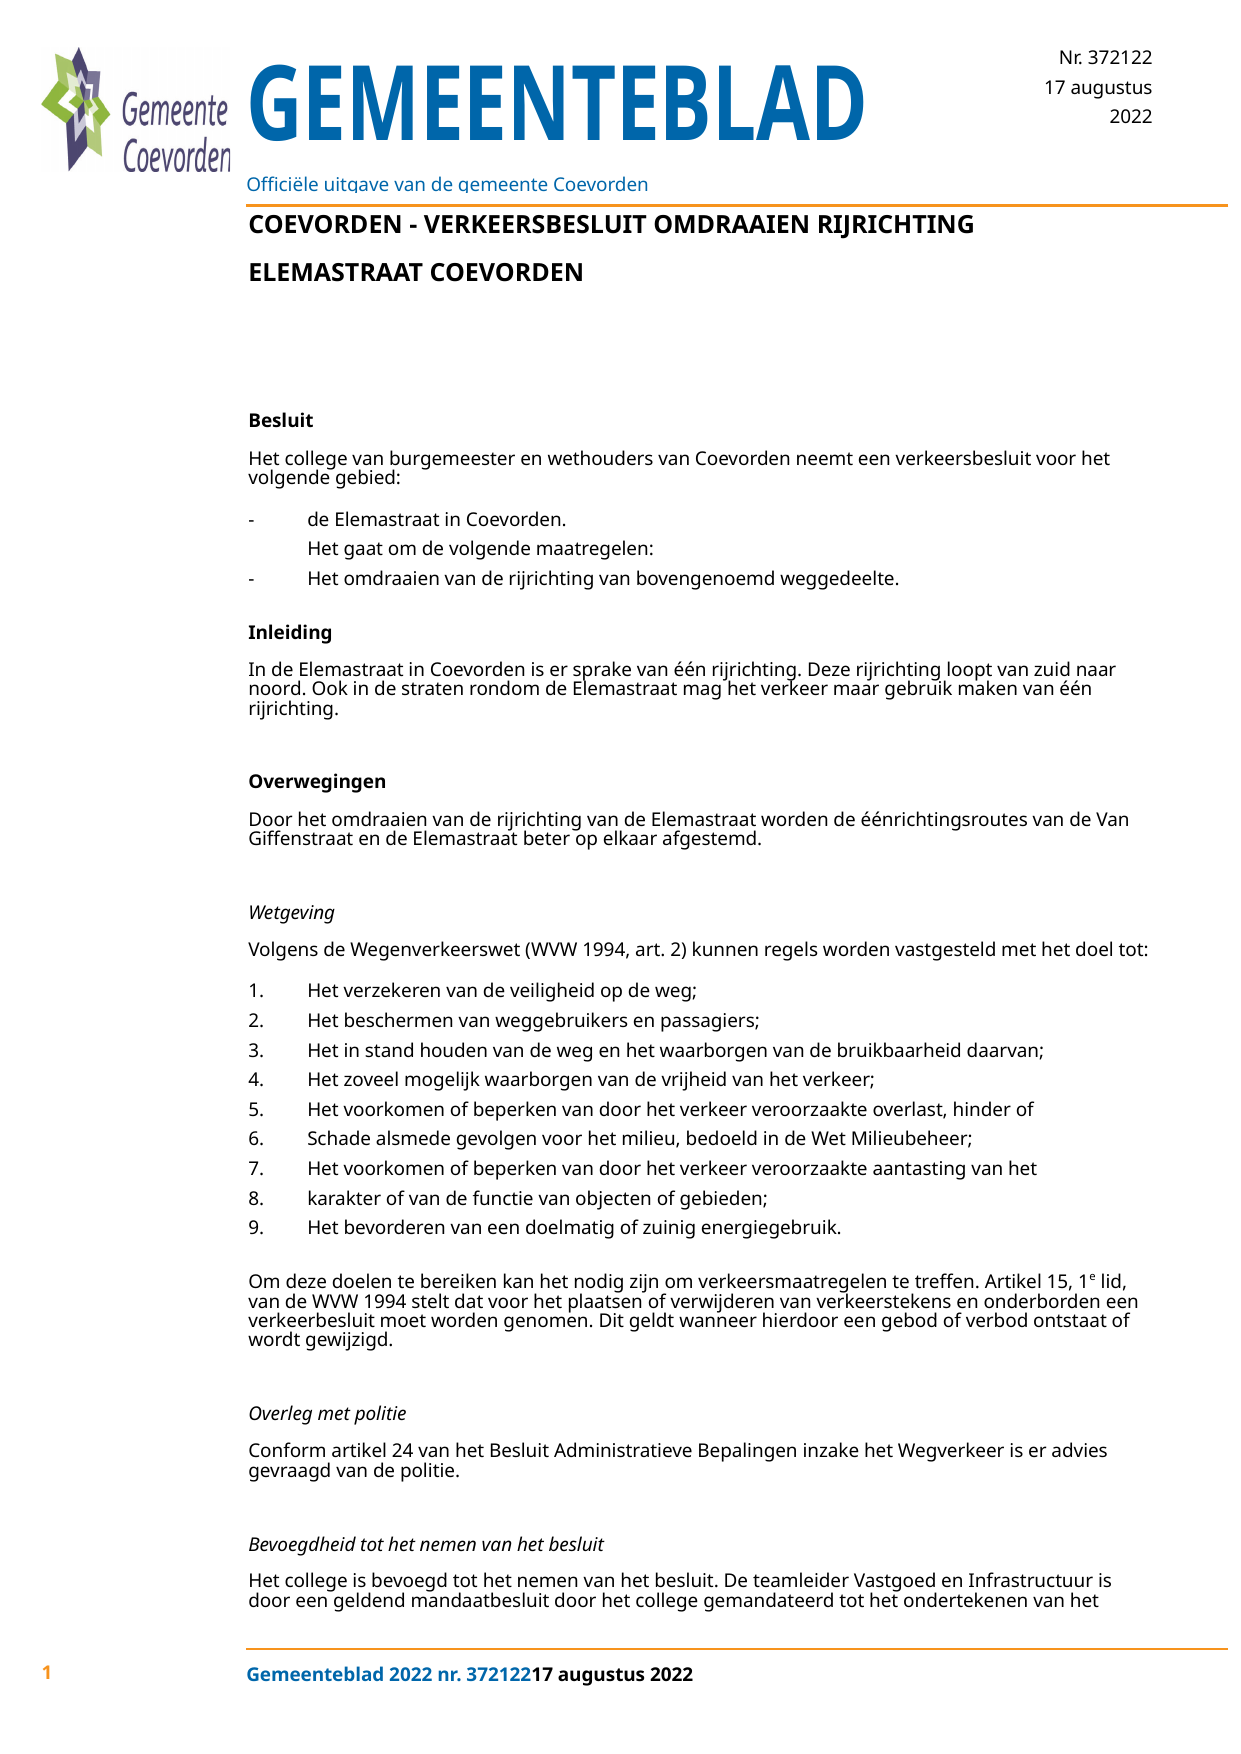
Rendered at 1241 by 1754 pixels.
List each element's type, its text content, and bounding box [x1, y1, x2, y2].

list Het voorkomen of beperken van door het verkeer veroorzaakte overlast, hinder of [248, 1096, 1152, 1122]
text Volgens de Wegenverkeerswet (WVW 1994, art. 2) kunnen regels worden vastgesteld met het doel tot: [248, 941, 1152, 960]
text COEVORDEN - VERKEERSBESLUIT OMDRAAIEN RIJRICHTING ELEMASTRAAT COEVORDEN [248, 207, 1152, 288]
text Besluit [248, 412, 1152, 432]
text Wetgeving [248, 904, 1152, 923]
text Overleg met politie [248, 1405, 1152, 1424]
list Het bevorderen van een doelmatig of zuinig energiegebruik. [248, 1214, 1152, 1240]
list Het zoveel mogelijk waarborgen van de vrijheid van het verkeer; [248, 1066, 1152, 1092]
list Het in stand houden van de weg en het waarborgen van de bruikbaarheid daarvan; [248, 1037, 1152, 1063]
list de Elemastraat in Coevorden. [248, 506, 1152, 531]
list Het omdraaien van de rijrichting van bovengenoemd weggedeelte. [248, 565, 1152, 591]
list Het verzekeren van de veiligheid op de weg; [248, 978, 1152, 1003]
text Inleiding [248, 624, 1152, 643]
list Het beschermen van weggebruikers en passagiers; [248, 1007, 1152, 1033]
text Om deze doelen te bereiken kan het nodig zijn om verkeersmaatregelen te treffen. Artikel 15, 1e lid, van de WVW 1994 stelt dat voor het plaatsen of verwijderen van verkeerstekens en onderborden een verkeerbesluit moet worden genomen. Dit geldt wanneer hierdoor een gebod of verbod ontstaat of wordt gewijzigd. [248, 1273, 1152, 1351]
text Het college van burgemeester en wethouders van Coevorden neemt een verkeersbesluit voor het volgende gebied: [248, 449, 1152, 488]
list Het voorkomen of beperken van door het verkeer veroorzaakte aantasting van het [248, 1155, 1152, 1181]
text In de Elemastraat in Coevorden is er sprake van één rijrichting. Deze rijrichting loopt van zuid naar noord. Ook in de straten rondom de Elemastraat mag het verkeer maar gebruik maken van één rijrichting. [248, 661, 1152, 719]
text Door het omdraaien van de rijrichting van de Elemastraat worden de éénrichtingsroutes van de Van Giffenstraat en de Elemastraat beter op elkaar afgestemd. [248, 811, 1152, 849]
text Het college is bevoegd tot het nemen van het besluit. De teamleider Vastgoed en Infrastructuur is door een geldend mandaatbesluit door het college gemandateerd tot het ondertekenen van het [248, 1572, 1152, 1611]
text Conform artikel 24 van het Besluit Administratieve Bepalingen inzake het Wegverkeer is er advies gevraagd van de politie. [248, 1442, 1152, 1481]
list Schade alsmede gevolgen voor het milieu, bedoeld in de Wet Milieubeheer; [248, 1126, 1152, 1151]
list karakter of van de functie van objecten of gebieden; [248, 1185, 1152, 1211]
text Overwegingen [248, 773, 1152, 793]
list Het gaat om de volgende maatregelen: [248, 535, 1152, 561]
picture [41, 47, 231, 172]
text Bevoegdheid tot het nemen van het besluit [248, 1536, 1152, 1555]
